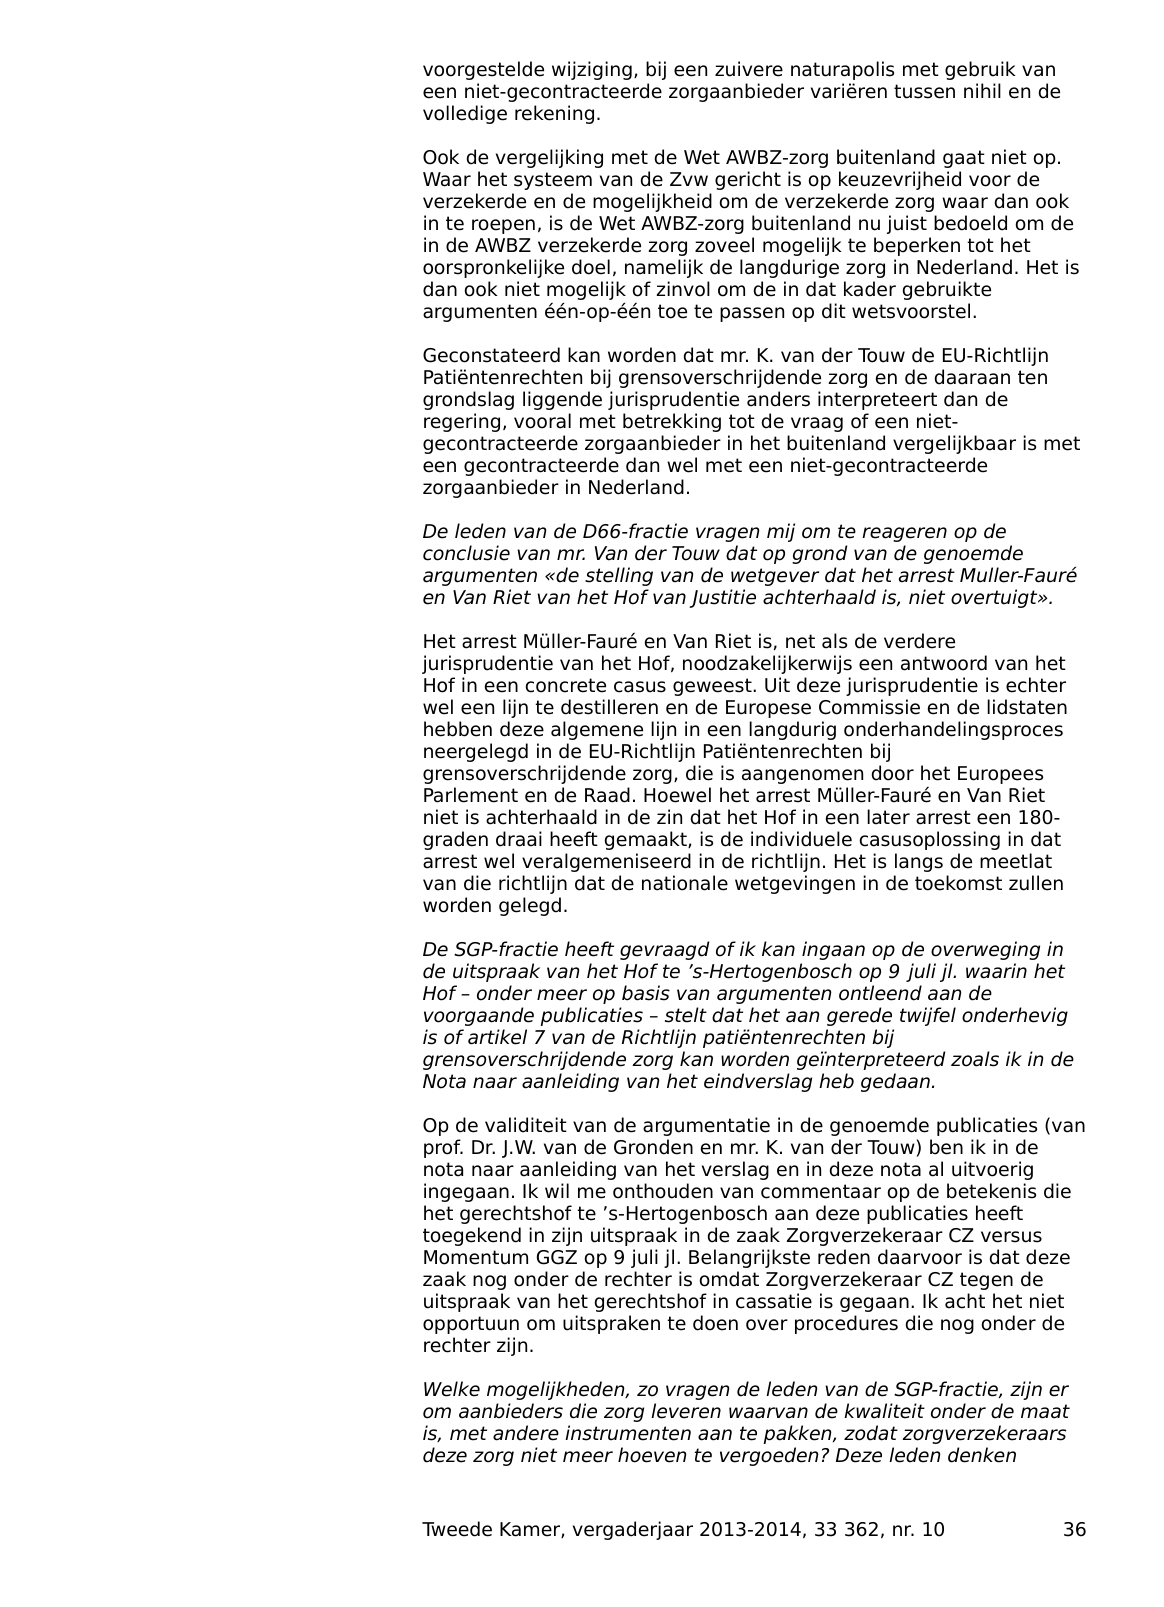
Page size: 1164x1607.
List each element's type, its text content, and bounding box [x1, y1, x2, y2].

text Geconstateerd kan worden dat mr. K. van der Touw de EU-Richtlijn Patiëntenrechten bij grensoverschrijdende zorg en de daaraan ten grondslag liggende jurisprudentie anders interpreteert dan de regering, vooral met betrekking tot de vraag of een niet-gecontracteerde zorgaanbieder in het buitenland vergelijkbaar is met een gecontracteerde dan wel met een niet-gecontracteerde zorgaanbieder in Nederland. [422, 345, 1087, 499]
text Het arrest Müller-Fauré en Van Riet is, net als de verdere jurisprudentie van het Hof, noodzakelijkerwijs een antwoord van het Hof in een concrete casus geweest. Uit deze jurisprudentie is echter wel een lijn te destilleren en de Europese Commissie en de lidstaten hebben deze algemene lijn in een langdurig onderhandelingsproces neergelegd in de EU-Richtlijn Patiëntenrechten bij grensoverschrijdende zorg, die is aangenomen door het Europees Parlement en de Raad. Hoewel het arrest Müller-Fauré en Van Riet niet is achterhaald in de zin dat het Hof in een later arrest een 180-graden draai heeft gemaakt, is de individuele casusoplossing in dat arrest wel veralgemeniseerd in de richtlijn. Het is langs de meetlat van die richtlijn dat de nationale wetgevingen in de toekomst zullen worden gelegd. [422, 631, 1087, 917]
text Op de validiteit van de argumentatie in de genoemde publicaties (van prof. Dr. J.W. van de Gronden en mr. K. van der Touw) ben ik in de nota naar aanleiding van het verslag en in deze nota al uitvoerig ingegaan. Ik wil me onthouden van commentaar op de betekenis die het gerechtshof te ’s-Hertogenbosch aan deze publicaties heeft toegekend in zijn uitspraak in de zaak Zorgverzekeraar CZ versus Momentum GGZ op 9 juli jl. Belangrijkste reden daarvoor is dat deze zaak nog onder de rechter is omdat Zorgverzekeraar CZ tegen de uitspraak van het gerechtshof in cassatie is gegaan. Ik acht het niet opportuun om uitspraken te doen over procedures die nog onder de rechter zijn. [422, 1115, 1087, 1357]
text De leden van de D66-fractie vragen mij om te reageren op de conclusie van mr. Van der Touw dat op grond van de genoemde argumenten «de stelling van de wetgever dat het arrest Muller-Fauré en Van Riet van het Hof van Justitie achterhaald is, niet overtuigt». [422, 521, 1087, 609]
text Ook de vergelijking met de Wet AWBZ-zorg buitenland gaat niet op. Waar het systeem van de Zvw gericht is op keuzevrijheid voor de verzekerde en de mogelijkheid om de verzekerde zorg waar dan ook in te roepen, is de Wet AWBZ-zorg buitenland nu juist bedoeld om de in de AWBZ verzekerde zorg zoveel mogelijk te beperken tot het oorspronkelijke doel, namelijk de langdurige zorg in Nederland. Het is dan ook niet mogelijk of zinvol om de in dat kader gebruikte argumenten één-op-één toe te passen op dit wetsvoorstel. [422, 147, 1087, 323]
text voorgestelde wijziging, bij een zuivere naturapolis met gebruik van een niet-gecontracteerde zorgaanbieder variëren tussen nihil en de volledige rekening. [422, 59, 1087, 125]
text Welke mogelijkheden, zo vragen de leden van de SGP-fractie, zijn er om aanbieders die zorg leveren waarvan de kwaliteit onder de maat is, met andere instrumenten aan te pakken, zodat zorgverzekeraars deze zorg niet meer hoeven te vergoeden? Deze leden denken [422, 1379, 1087, 1467]
text De SGP-fractie heeft gevraagd of ik kan ingaan op de overweging in de uitspraak van het Hof te ’s-Hertogenbosch op 9 juli jl. waarin het Hof – onder meer op basis van argumenten ontleend aan de voorgaande publicaties – stelt dat het aan gerede twijfel onderhevig is of artikel 7 van de Richtlijn patiëntenrechten bij grensoverschrijdende zorg kan worden geïnterpreteerd zoals ik in de Nota naar aanleiding van het eindverslag heb gedaan. [422, 939, 1087, 1093]
